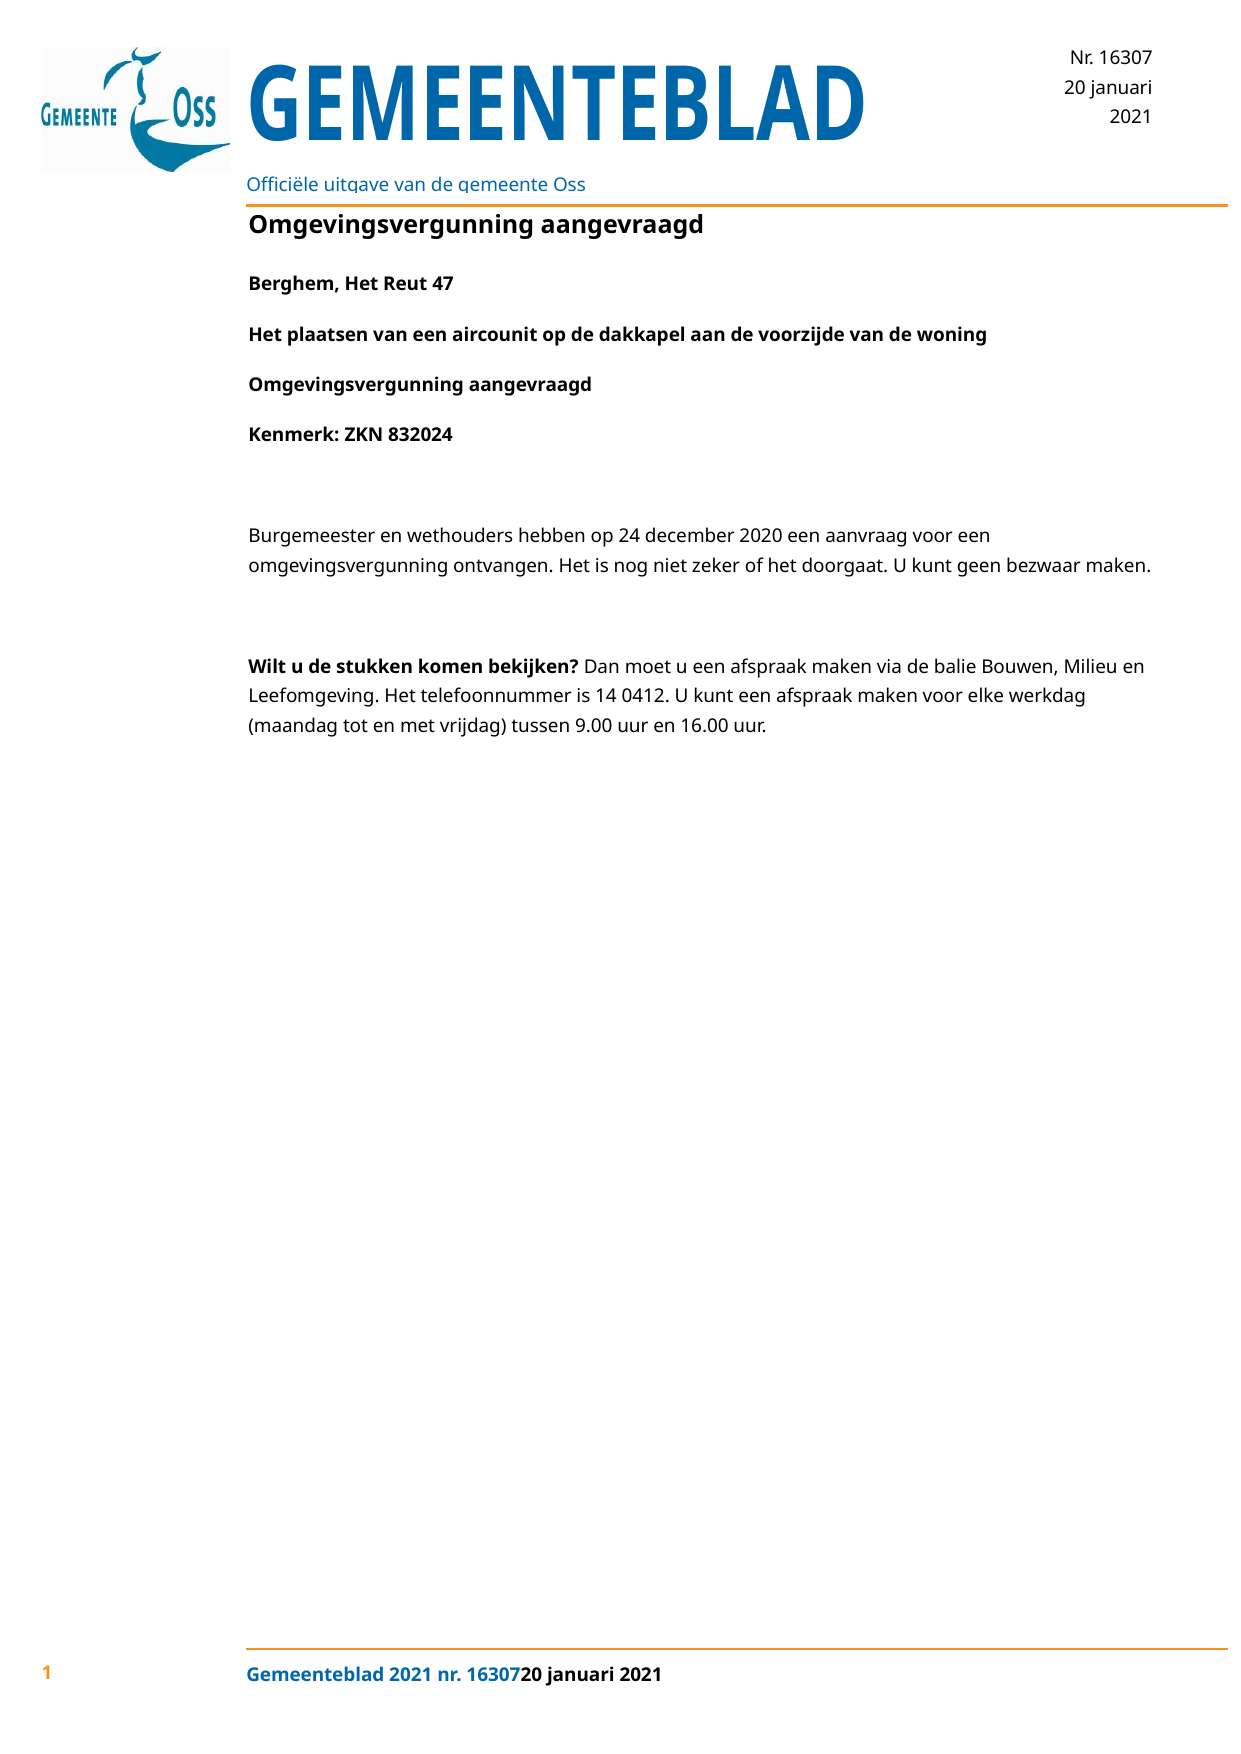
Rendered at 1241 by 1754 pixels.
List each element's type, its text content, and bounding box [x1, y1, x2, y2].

text Berghem, Het Reut 47 [248, 270, 1152, 296]
text Kenmerk: ZKN 832024 [248, 422, 1152, 447]
text Burgemeester en wethouders hebben op 24 december 2020 een aanvraag voor een omgevingsvergunning ontvangen. Het is nog niet zeker of het doorgaat. U kunt geen bezwaar maken. [248, 522, 1152, 578]
text Het plaatsen van een aircounit op de dakkapel aan de voorzijde van de woning [248, 321, 1152, 346]
picture [41, 47, 231, 172]
text Wilt u de stukken komen bekijken? Dan moet u een afspraak maken via de balie Bouwen, Milieu en Leefomgeving. Het telefoonnummer is 14 0412. U kunt een afspraak maken voor elke werkdag (maandag tot en met vrijdag) tussen 9.00 uur en 16.00 uur. [248, 653, 1152, 738]
text Omgevingsvergunning aangevraagd [248, 207, 1152, 241]
text Omgevingsvergunning aangevraagd [248, 371, 1152, 397]
